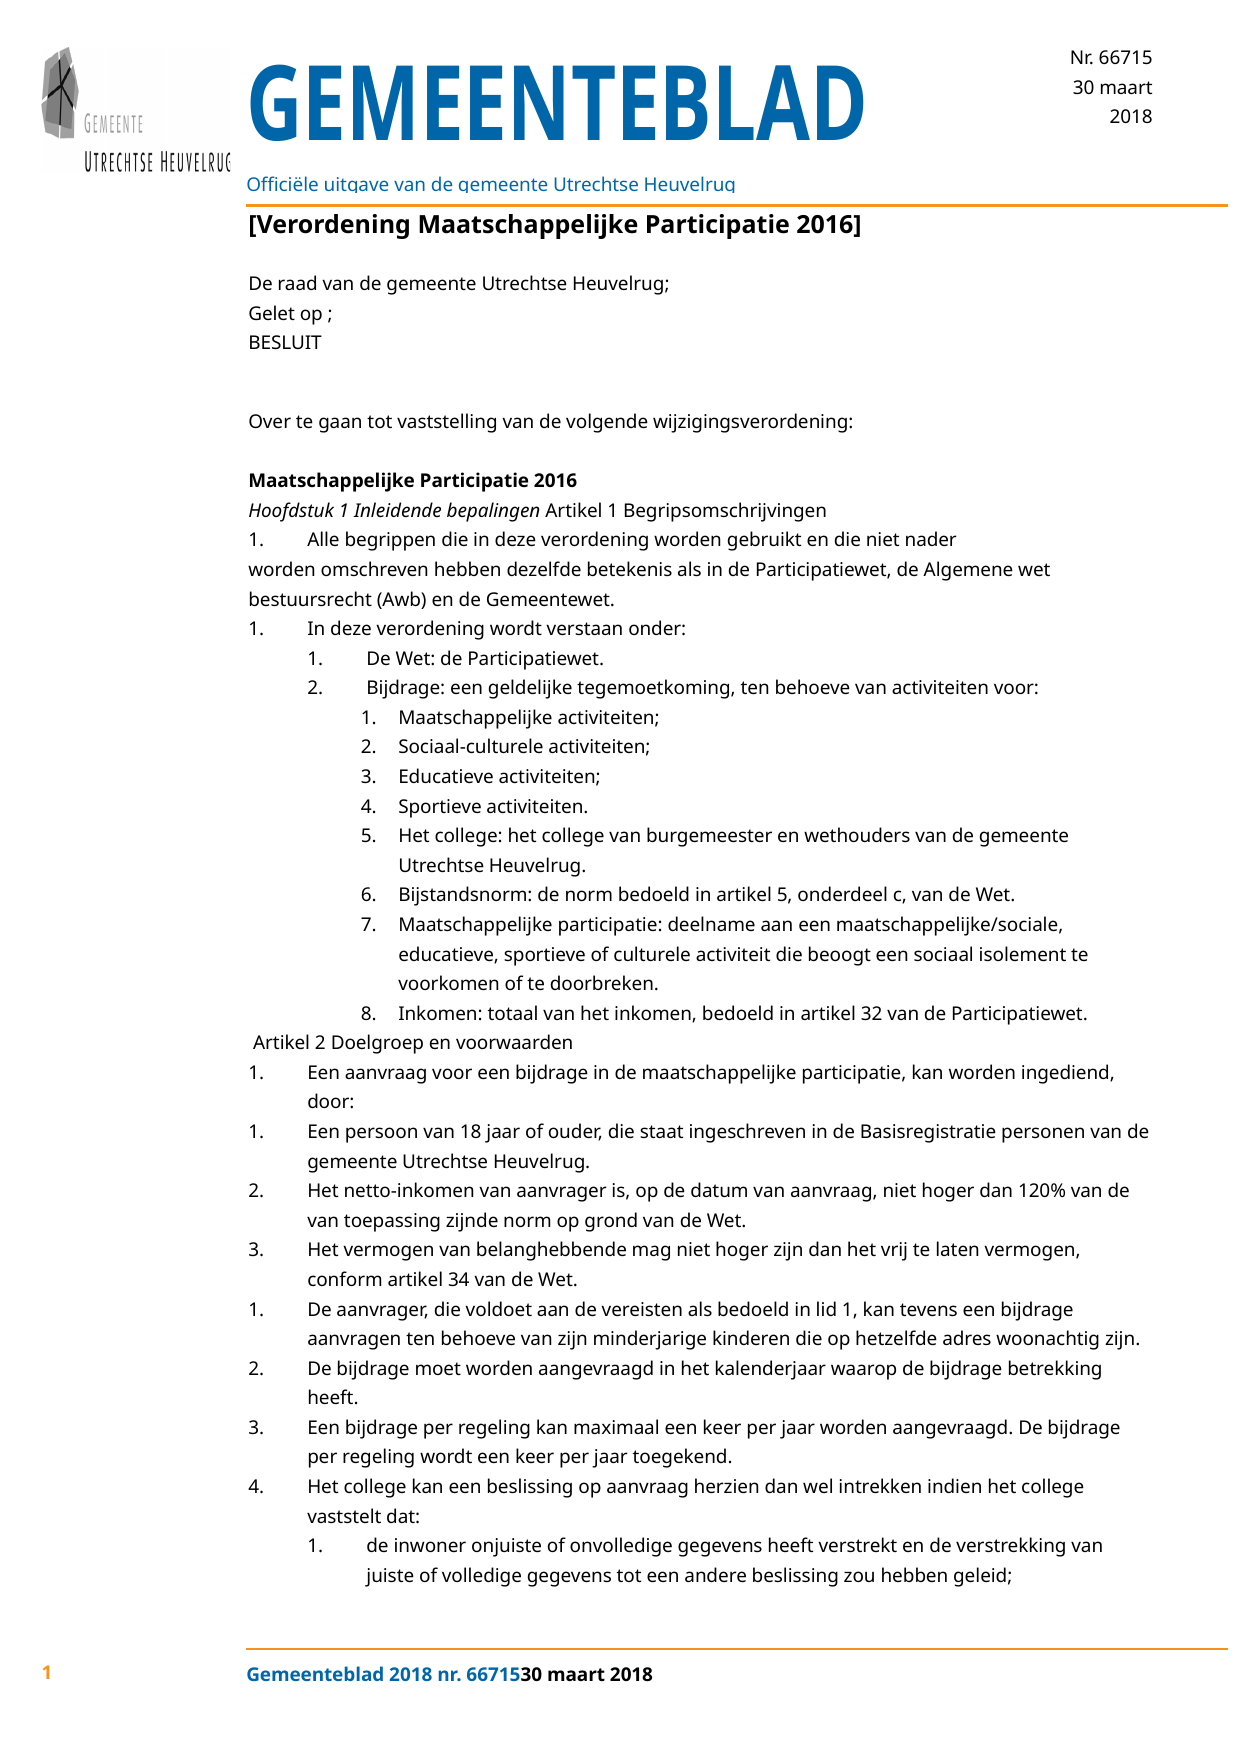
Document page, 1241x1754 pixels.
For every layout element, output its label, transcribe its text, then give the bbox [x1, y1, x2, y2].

list Het netto-inkomen van aanvrager is, op de datum van aanvraag, niet hoger dan 120% van de van toepassing zijnde norm op grond van de Wet. [248, 1177, 1152, 1233]
text Gelet op ; [248, 300, 1152, 326]
text Over te gaan tot vaststelling van de volgende wijzigingsverordening: [248, 408, 1152, 434]
list Maatschappelijke participatie: deelname aan een maatschappelijke/sociale, educatieve, sportieve of culturele activiteit die beoogt een sociaal isolement te voorkomen of te doorbreken. [361, 911, 1152, 996]
list Alle begrippen die in deze verordening worden gebruikt en die niet nader [248, 527, 1152, 552]
text worden omschreven hebben dezelfde betekenis als in de Participatiewet, de Algemene wet bestuursrecht (Awb) en de Gemeentewet. [248, 556, 1152, 612]
list Het vermogen van belanghebbende mag niet hoger zijn dan het vrij te laten vermogen, conform artikel 34 van de Wet. [248, 1237, 1152, 1292]
list Een persoon van 18 jaar of ouder, die staat ingeschreven in de Basisregistratie personen van de gemeente Utrechtse Heuvelrug. [248, 1118, 1152, 1174]
text [Verordening Maatschappelijke Participatie 2016] [248, 207, 1152, 241]
list Sociaal-culturele activiteiten; [361, 734, 1152, 759]
list De aanvrager, die voldoet aan de vereisten als bedoeld in lid 1, kan tevens een bijdrage aanvragen ten behoeve van zijn minderjarige kinderen die op hetzelfde adres woonachtig zijn. [248, 1296, 1152, 1351]
list De Wet: de Participatiewet. [307, 645, 1152, 671]
list Het college kan een beslissing op aanvraag herzien dan wel intrekken indien het college vaststelt dat: [248, 1473, 1152, 1529]
list Een bijdrage per regeling kan maximaal een keer per jaar worden aangevraagd. De bijdrage per regeling wordt een keer per jaar toegekend. [248, 1414, 1152, 1469]
list Inkomen: totaal van het inkomen, bedoeld in artikel 32 van de Participatiewet. [361, 1000, 1152, 1026]
list Educatieve activiteiten; [361, 763, 1152, 789]
list Bijdrage: een geldelijke tegemoetkoming, ten behoeve van activiteiten voor: [307, 674, 1152, 700]
list In deze verordening wordt verstaan onder: [248, 615, 1152, 641]
list Een aanvraag voor een bijdrage in de maatschappelijke participatie, kan worden ingediend, door: [248, 1059, 1152, 1114]
list de inwoner onjuiste of onvolledige gegevens heeft verstrekt en de verstrekking van juiste of volledige gegevens tot een andere beslissing zou hebben geleid; [307, 1532, 1152, 1588]
list Sportieve activiteiten. [361, 793, 1152, 819]
picture [41, 47, 231, 172]
list Bijstandsnorm: de norm bedoeld in artikel 5, onderdeel c, van de Wet. [361, 882, 1152, 907]
text De raad van de gemeente Utrechtse Heuvelrug; [248, 270, 1152, 296]
text BESLUIT [248, 329, 1152, 355]
list Het college: het college van burgemeester en wethouders van de gemeente Utrechtse Heuvelrug. [361, 822, 1152, 878]
text Maatschappelijke Participatie 2016 [248, 467, 1152, 493]
list Maatschappelijke activiteiten; [361, 704, 1152, 730]
text Hoofdstuk 1 Inleidende bepalingen Artikel 1 Begripsomschrijvingen [248, 497, 1152, 523]
text Artikel 2 Doelgroep en voorwaarden [248, 1029, 1152, 1055]
list De bijdrage moet worden aangevraagd in het kalenderjaar waarop de bijdrage betrekking heeft. [248, 1355, 1152, 1410]
